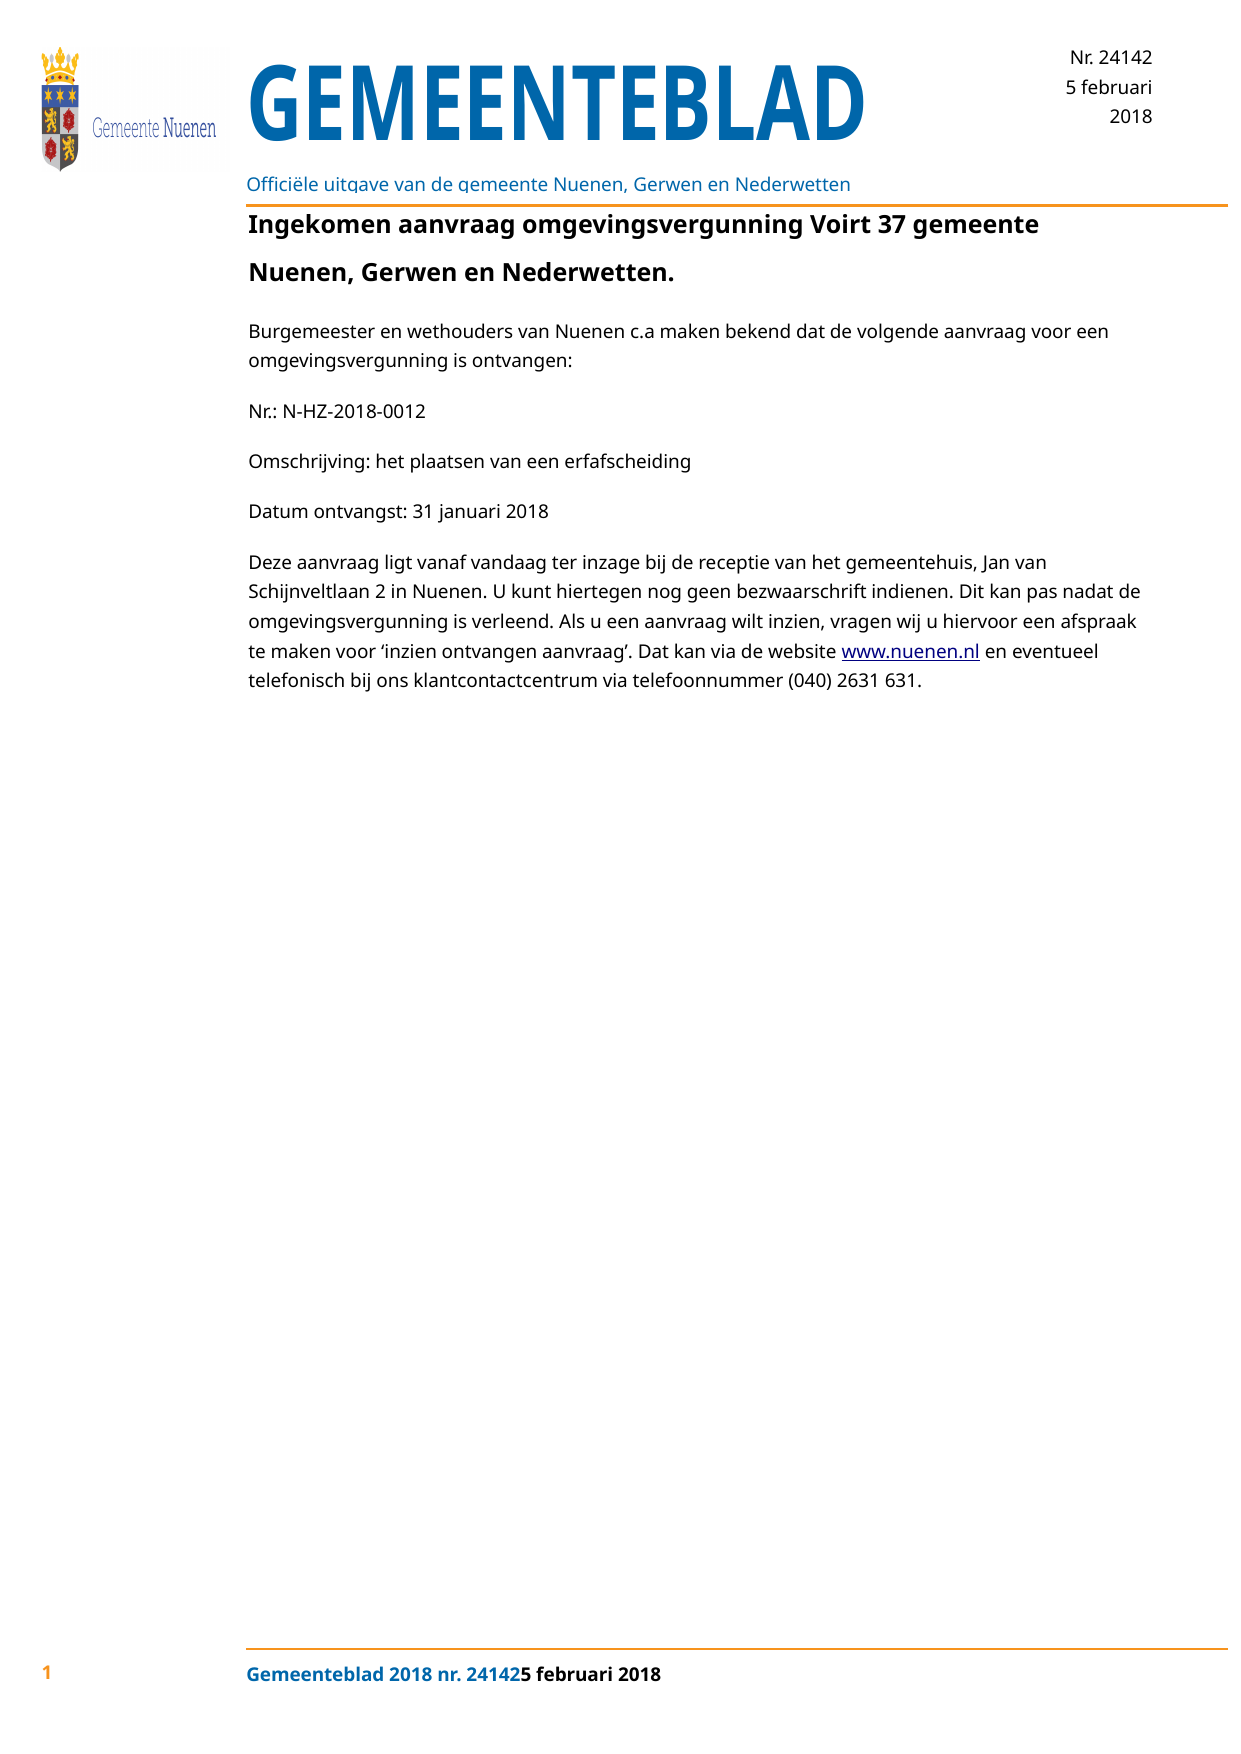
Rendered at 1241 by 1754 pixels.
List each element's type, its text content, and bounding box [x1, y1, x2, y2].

text Nr.: N-HZ-2018-0012 [248, 398, 1152, 424]
text Burgemeester en wethouders van Nuenen c.a maken bekend dat de volgende aanvraag voor een omgevingsvergunning is ontvangen: [248, 318, 1152, 373]
picture [41, 47, 231, 172]
text Datum ontvangst: 31 januari 2018 [248, 499, 1152, 524]
text Deze aanvraag ligt vanaf vandaag ter inzage bij de receptie van het gemeentehuis, Jan van Schijnveltlaan 2 in Nuenen. U kunt hiertegen nog geen bezwaarschrift indienen. Dit kan pas nadat de omgevingsvergunning is verleend. Als u een aanvraag wilt inzien, vragen wij u hiervoor een afspraak te maken voor ‘inzien ontvangen aanvraag’. Dat kan via de website www.nuenen.nl en eventueel telefonisch bij ons klantcontactcentrum via telefoonnummer (040) 2631 631. [248, 549, 1152, 693]
text Ingekomen aanvraag omgevingsvergunning Voirt 37 gemeente Nuenen, Gerwen en Nederwetten. [248, 207, 1152, 288]
text Omschrijving: het plaatsen van een erfafscheiding [248, 448, 1152, 474]
